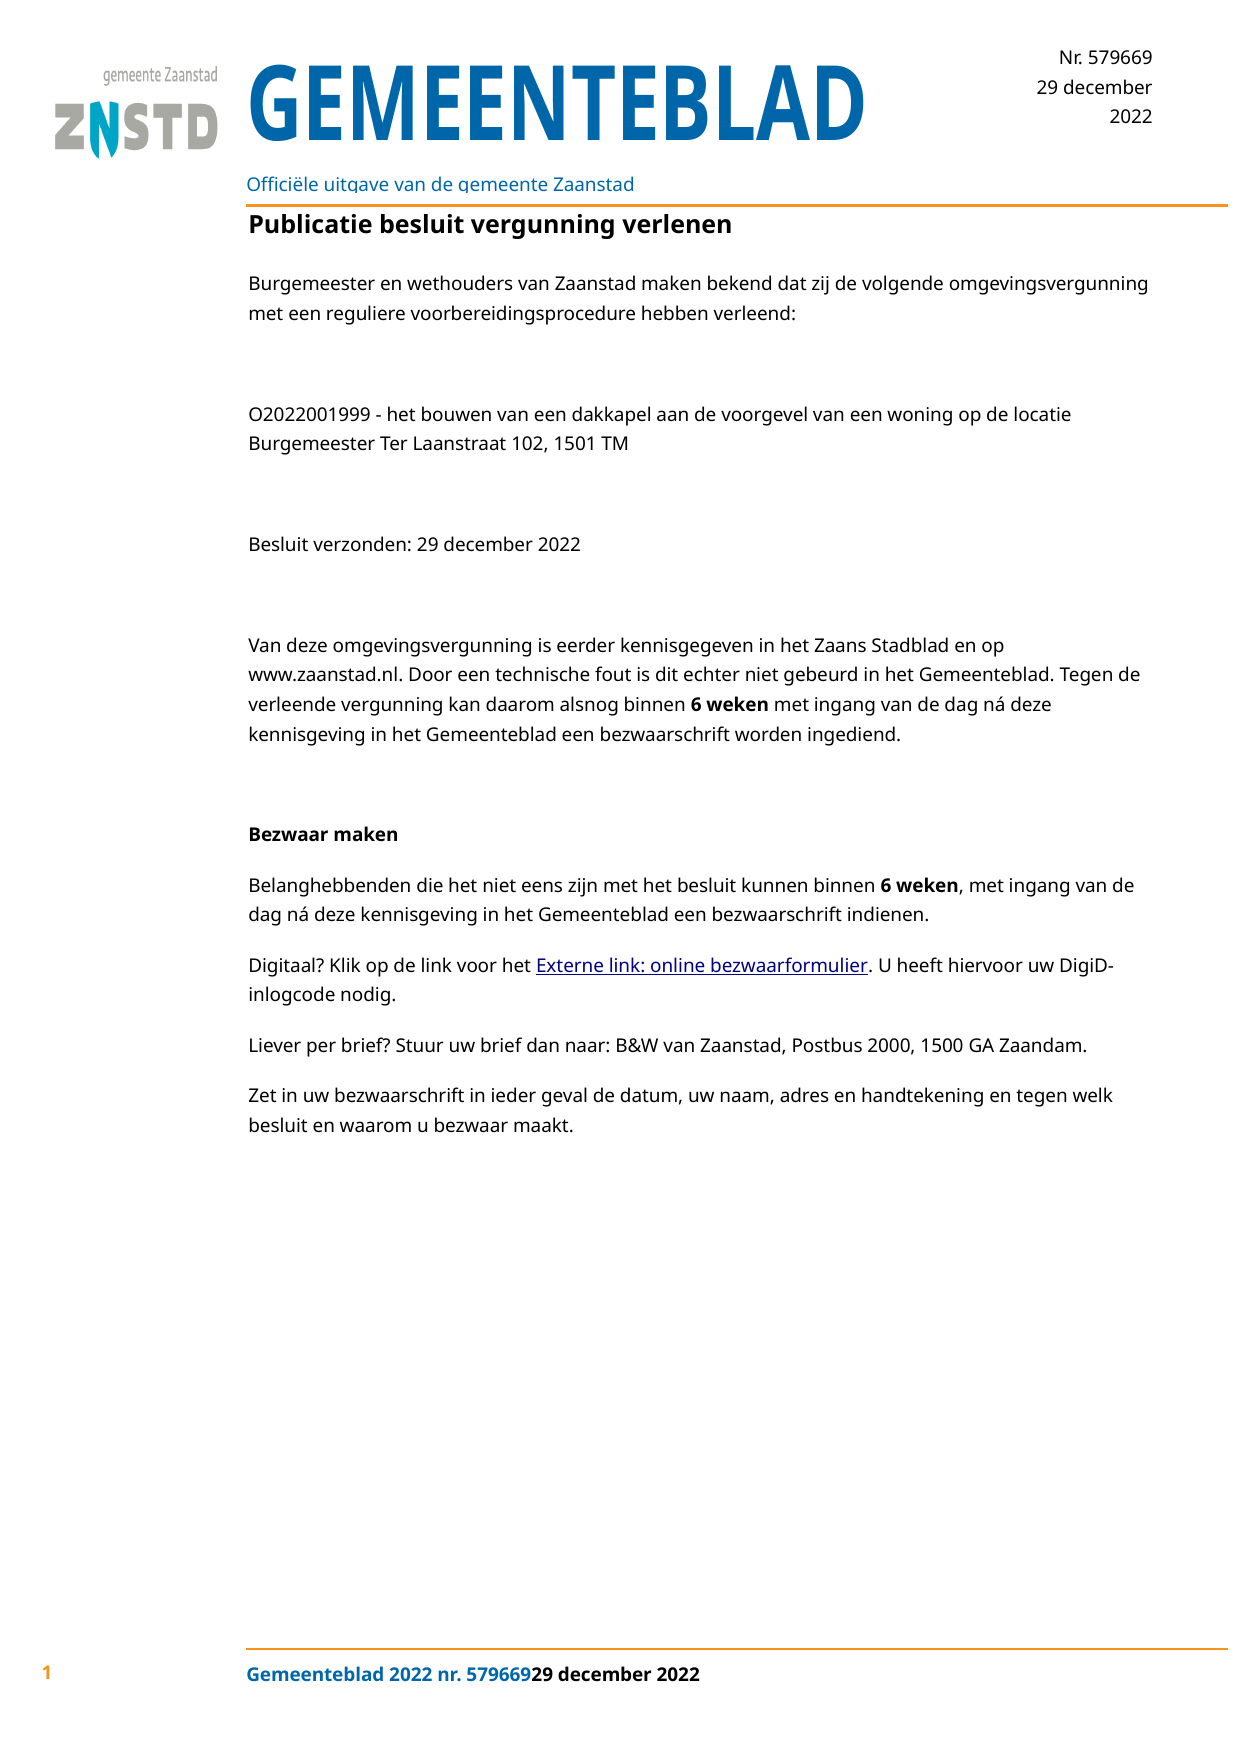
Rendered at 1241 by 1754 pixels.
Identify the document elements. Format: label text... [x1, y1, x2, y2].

text Burgemeester en wethouders van Zaanstad maken bekend dat zij de volgende omgevingsvergunning met een reguliere voorbereidingsprocedure hebben verleend: [248, 270, 1152, 326]
text Liever per brief? Stuur uw brief dan naar: B&W van Zaanstad, Postbus 2000, 1500 GA Zaandam. [248, 1032, 1152, 1058]
picture [41, 47, 231, 172]
text Publicatie besluit vergunning verlenen [248, 207, 1152, 241]
text O2022001999 - het bouwen van een dakkapel aan de voorgevel van een woning op de locatie Burgemeester Ter Laanstraat 102, 1501 TM [248, 401, 1152, 456]
text Bezwaar maken [248, 822, 1152, 847]
text Digitaal? Klik op de link voor het Externe link: online bezwaarformulier. U heeft hiervoor uw DigiD-inlogcode nodig. [248, 952, 1152, 1007]
text Van deze omgevingsvergunning is eerder kennisgegeven in het Zaans Stadblad en op www.zaanstad.nl. Door een technische fout is dit echter niet gebeurd in het Gemeenteblad. Tegen de verleende vergunning kan daarom alsnog binnen 6 weken met ingang van de dag ná deze kennisgeving in het Gemeenteblad een bezwaarschrift worden ingediend. [248, 632, 1152, 746]
text Besluit verzonden: 29 december 2022 [248, 531, 1152, 557]
text Zet in uw bezwaarschrift in ieder geval de datum, uw naam, adres en handtekening en tegen welk besluit en waarom u bezwaar maakt. [248, 1082, 1152, 1138]
text Belanghebbenden die het niet eens zijn met het besluit kunnen binnen 6 weken, met ingang van de dag ná deze kennisgeving in het Gemeenteblad een bezwaarschrift indienen. [248, 872, 1152, 927]
